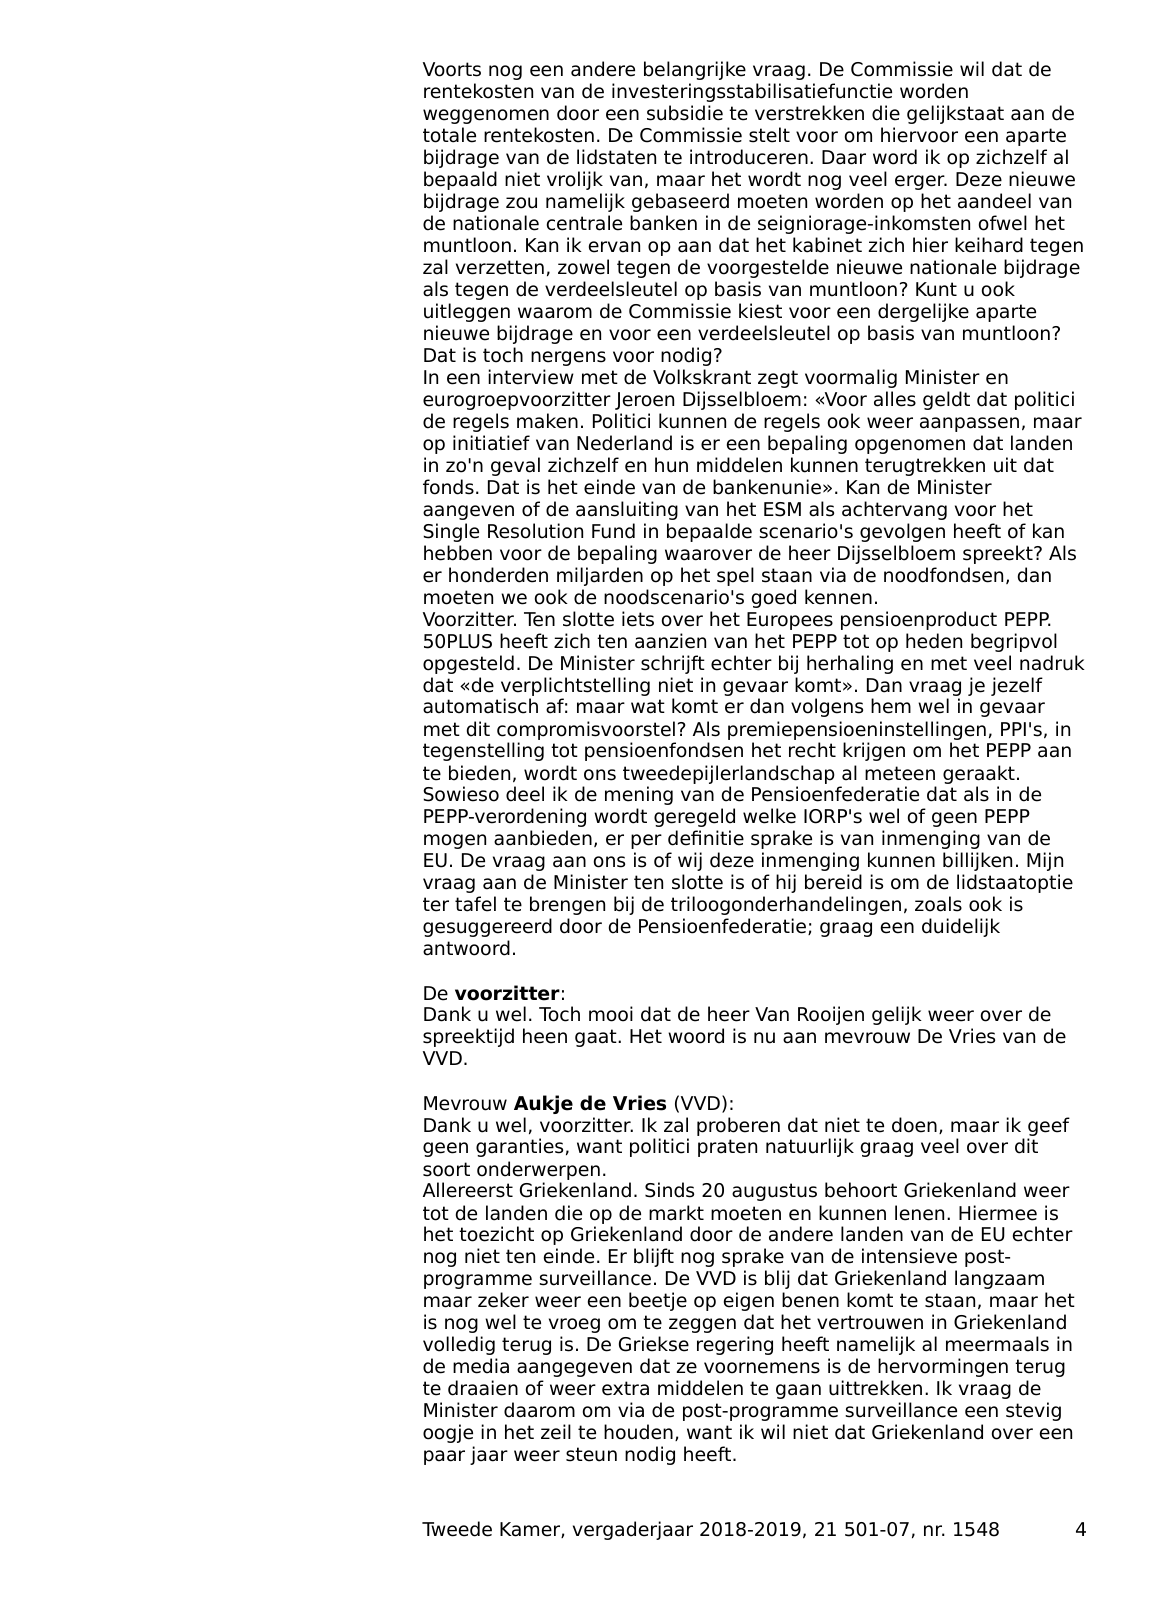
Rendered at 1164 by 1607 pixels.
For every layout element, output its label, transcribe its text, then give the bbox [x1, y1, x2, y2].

text De voorzitter: [422, 982, 1087, 1004]
text Dank u wel, voorzitter. Ik zal proberen dat niet te doen, maar ik geef geen garanties, want politici praten natuurlijk graag veel over dit soort onderwerpen. [422, 1114, 1087, 1180]
text Mevrouw Aukje de Vries (VVD): [422, 1092, 1087, 1114]
text Voorzitter. Ten slotte iets over het Europees pensioenproduct PEPP. 50PLUS heeft zich ten aanzien van het PEPP tot op heden begripvol opgesteld. De Minister schrijft echter bij herhaling en met veel nadruk dat «de verplichtstelling niet in gevaar komt». Dan vraag je jezelf automatisch af: maar wat komt er dan volgens hem wel in gevaar met dit compromisvoorstel? Als premiepensioeninstellingen, PPI's, in tegenstelling tot pensioenfondsen het recht krijgen om het PEPP aan te bieden, wordt ons tweedepijlerlandschap al meteen geraakt. Sowieso deel ik de mening van de Pensioenfederatie dat als in de PEPP-verordening wordt geregeld welke IORP's wel of geen PEPP mogen aanbieden, er per definitie sprake is van inmenging van de EU. De vraag aan ons is of wij deze inmenging kunnen billijken. Mijn vraag aan de Minister ten slotte is of hij bereid is om de lidstaatoptie ter tafel te brengen bij de triloogonderhandelingen, zoals ook is gesuggereerd door de Pensioenfederatie; graag een duidelijk antwoord. [422, 608, 1087, 960]
text Voorts nog een andere belangrijke vraag. De Commissie wil dat de rentekosten van de investeringsstabilisatiefunctie worden weggenomen door een subsidie te verstrekken die gelijkstaat aan de totale rentekosten. De Commissie stelt voor om hiervoor een aparte bijdrage van de lidstaten te introduceren. Daar word ik op zichzelf al bepaald niet vrolijk van, maar het wordt nog veel erger. Deze nieuwe bijdrage zou namelijk gebaseerd moeten worden op het aandeel van de nationale centrale banken in de seigniorage-inkomsten ofwel het muntloon. Kan ik ervan op aan dat het kabinet zich hier keihard tegen zal verzetten, zowel tegen de voorgestelde nieuwe nationale bijdrage als tegen de verdeelsleutel op basis van muntloon? Kunt u ook uitleggen waarom de Commissie kiest voor een dergelijke aparte nieuwe bijdrage en voor een verdeelsleutel op basis van muntloon? Dat is toch nergens voor nodig? [422, 59, 1087, 367]
text Dank u wel. Toch mooi dat de heer Van Rooijen gelijk weer over de spreektijd heen gaat. Het woord is nu aan mevrouw De Vries van de VVD. [422, 1004, 1087, 1070]
text In een interview met de Volkskrant zegt voormalig Minister en eurogroepvoorzitter Jeroen Dijsselbloem: «Voor alles geldt dat politici de regels maken. Politici kunnen de regels ook weer aanpassen, maar op initiatief van Nederland is er een bepaling opgenomen dat landen in zo'n geval zichzelf en hun middelen kunnen terugtrekken uit dat fonds. Dat is het einde van de bankenunie». Kan de Minister aangeven of de aansluiting van het ESM als achtervang voor het Single Resolution Fund in bepaalde scenario's gevolgen heeft of kan hebben voor de bepaling waarover de heer Dijsselbloem spreekt? Als er honderden miljarden op het spel staan via de noodfondsen, dan moeten we ook de noodscenario's goed kennen. [422, 367, 1087, 608]
text Allereerst Griekenland. Sinds 20 augustus behoort Griekenland weer tot de landen die op de markt moeten en kunnen lenen. Hiermee is het toezicht op Griekenland door de andere landen van de EU echter nog niet ten einde. Er blijft nog sprake van de intensieve post-programme surveillance. De VVD is blij dat Griekenland langzaam maar zeker weer een beetje op eigen benen komt te staan, maar het is nog wel te vroeg om te zeggen dat het vertrouwen in Griekenland volledig terug is. De Griekse regering heeft namelijk al meermaals in de media aangegeven dat ze voornemens is de hervormingen terug te draaien of weer extra middelen te gaan uittrekken. Ik vraag de Minister daarom om via de post-programme surveillance een stevig oogje in het zeil te houden, want ik wil niet dat Griekenland over een paar jaar weer steun nodig heeft. [422, 1180, 1087, 1466]
